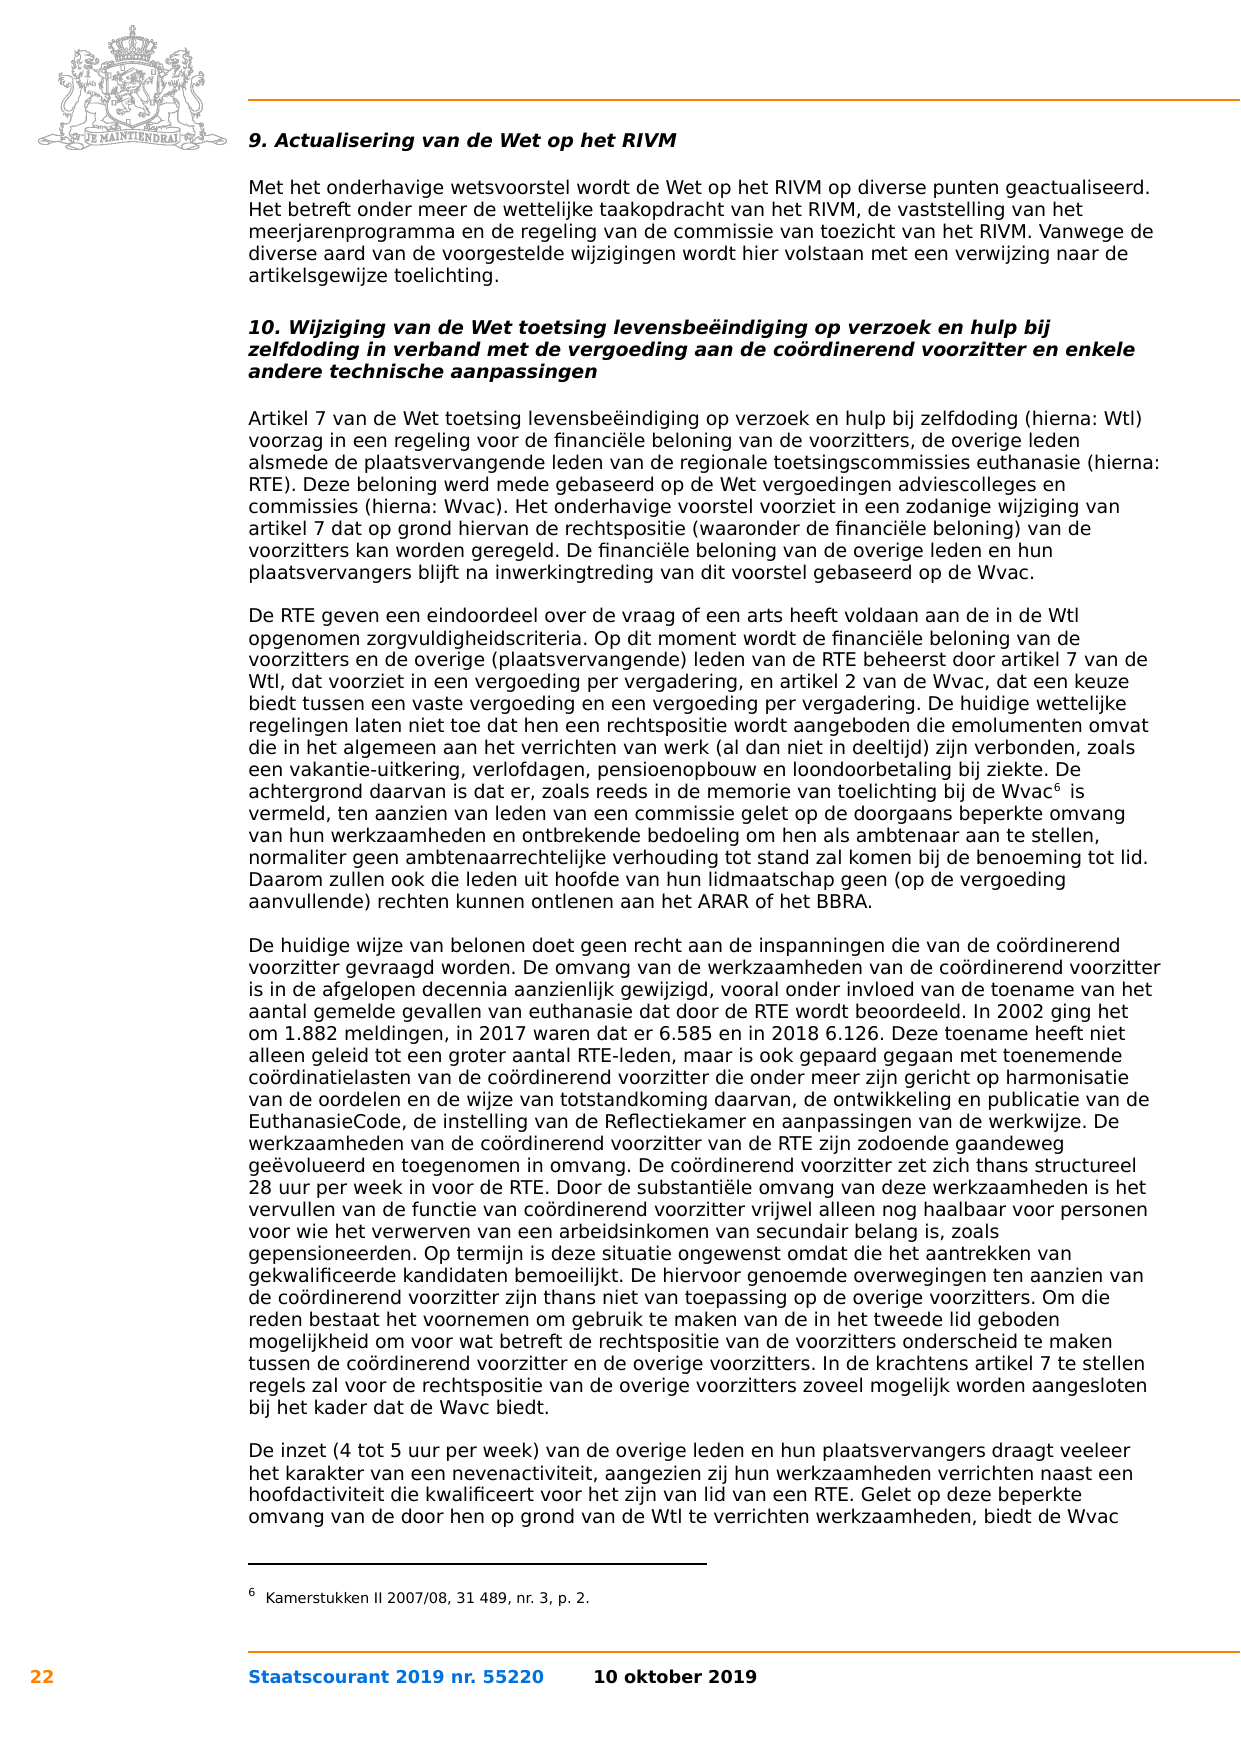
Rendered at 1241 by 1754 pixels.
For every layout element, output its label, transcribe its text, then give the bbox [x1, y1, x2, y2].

text Kamerstukken II 2007/08, 31 489, nr. 3, p. 2. [248, 1586, 1163, 1608]
text Artikel 7 van de Wet toetsing levensbeëindiging op verzoek en hulp bij zelfdoding (hierna: Wtl) voorzag in een regeling voor de financiële beloning van de voorzitters, de overige leden alsmede de plaatsvervangende leden van de regionale toetsingscommissies euthanasie (hierna: RTE). Deze beloning werd mede gebaseerd op de Wet vergoedingen adviescolleges en commissies (hierna: Wvac). Het onderhavige voorstel voorziet in een zodanige wijziging van artikel 7 dat op grond hiervan de rechtspositie (waaronder de financiële beloning) van de voorzitters kan worden geregeld. De financiële beloning van de overige leden en hun plaatsvervangers blijft na inwerkingtreding van dit voorstel gebaseerd op de Wvac. [248, 408, 1163, 583]
text De huidige wijze van belonen doet geen recht aan de inspanningen die van de coördinerend voorzitter gevraagd worden. De omvang van de werkzaamheden van de coördinerend voorzitter is in de afgelopen decennia aanzienlijk gewijzigd, vooral onder invloed van de toename van het aantal gemelde gevallen van euthanasie dat door de RTE wordt beoordeeld. In 2002 ging het om 1.882 meldingen, in 2017 waren dat er 6.585 en in 2018 6.126. Deze toename heeft niet alleen geleid tot een groter aantal RTE-leden, maar is ook gepaard gegaan met toenemende coördinatielasten van de coördinerend voorzitter die onder meer zijn gericht op harmonisatie van de oordelen en de wijze van totstandkoming daarvan, de ontwikkeling en publicatie van de EuthanasieCode, de instelling van de Reflectiekamer en aanpassingen van de werkwijze. De werkzaamheden van de coördinerend voorzitter van de RTE zijn zodoende gaandeweg geëvolueerd en toegenomen in omvang. De coördinerend voorzitter zet zich thans structureel 28 uur per week in voor de RTE. Door de substantiële omvang van deze werkzaamheden is het vervullen van de functie van coördinerend voorzitter vrijwel alleen nog haalbaar voor personen voor wie het verwerven van een arbeidsinkomen van secundair belang is, zoals gepensioneerden. Op termijn is deze situatie ongewenst omdat die het aantrekken van gekwalificeerde kandidaten bemoeilijkt. De hiervoor genoemde overwegingen ten aanzien van de coördinerend voorzitter zijn thans niet van toepassing op de overige voorzitters. Om die reden bestaat het voornemen om gebruik te maken van de in het tweede lid geboden mogelijkheid om voor wat betreft de rechtspositie van de voorzitters onderscheid te maken tussen de coördinerend voorzitter en de overige voorzitters. In de krachtens artikel 7 te stellen regels zal voor de rechtspositie van de overige voorzitters zoveel mogelijk worden aangesloten bij het kader dat de Wavc biedt. [248, 935, 1163, 1418]
picture [38, 25, 227, 150]
subtitle 9. Actualisering van de Wet op het RIVM [248, 130, 1163, 152]
text De inzet (4 tot 5 uur per week) van de overige leden en hun plaatsvervangers draagt veeleer het karakter van een nevenactiviteit, aangezien zij hun werkzaamheden verrichten naast een hoofdactiviteit die kwalificeert voor het zijn van lid van een RTE. Gelet op deze beperkte omvang van de door hen op grond van de Wtl te verrichten werkzaamheden, biedt de Wvac [248, 1440, 1163, 1528]
subtitle 10. Wijziging van de Wet toetsing levensbeëindiging op verzoek en hulp bij zelfdoding in verband met de vergoeding aan de coördinerend voorzitter en enkele andere technische aanpassingen [248, 317, 1163, 383]
text Met het onderhavige wetsvoorstel wordt de Wet op het RIVM op diverse punten geactualiseerd. Het betreft onder meer de wettelijke taakopdracht van het RIVM, de vaststelling van het meerjarenprogramma en de regeling van de commissie van toezicht van het RIVM. Vanwege de diverse aard van de voorgestelde wijzigingen wordt hier volstaan met een verwijzing naar de artikelsgewijze toelichting. [248, 177, 1163, 287]
text De RTE geven een eindoordeel over de vraag of een arts heeft voldaan aan de in de Wtl opgenomen zorgvuldigheidscriteria. Op dit moment wordt de financiële beloning van de voorzitters en de overige (plaatsvervangende) leden van de RTE beheerst door artikel 7 van de Wtl, dat voorziet in een vergoeding per vergadering, en artikel 2 van de Wvac, dat een keuze biedt tussen een vaste vergoeding en een vergoeding per vergadering. De huidige wettelijke regelingen laten niet toe dat hen een rechtspositie wordt aangeboden die emolumenten omvat die in het algemeen aan het verrichten van werk (al dan niet in deeltijd) zijn verbonden, zoals een vakantie-uitkering, verlofdagen, pensioenopbouw en loondoorbetaling bij ziekte. De achtergrond daarvan is dat er, zoals reeds in de memorie van toelichting bij de Wvac is vermeld, ten aanzien van leden van een commissie gelet op de doorgaans beperkte omvang van hun werkzaamheden en ontbrekende bedoeling om hen als ambtenaar aan te stellen, normaliter geen ambtenaarrechtelijke verhouding tot stand zal komen bij de benoeming tot lid. Daarom zullen ook die leden uit hoofde van hun lidmaatschap geen (op de vergoeding aanvullende) rechten kunnen ontlenen aan het ARAR of het BBRA. [248, 605, 1163, 913]
